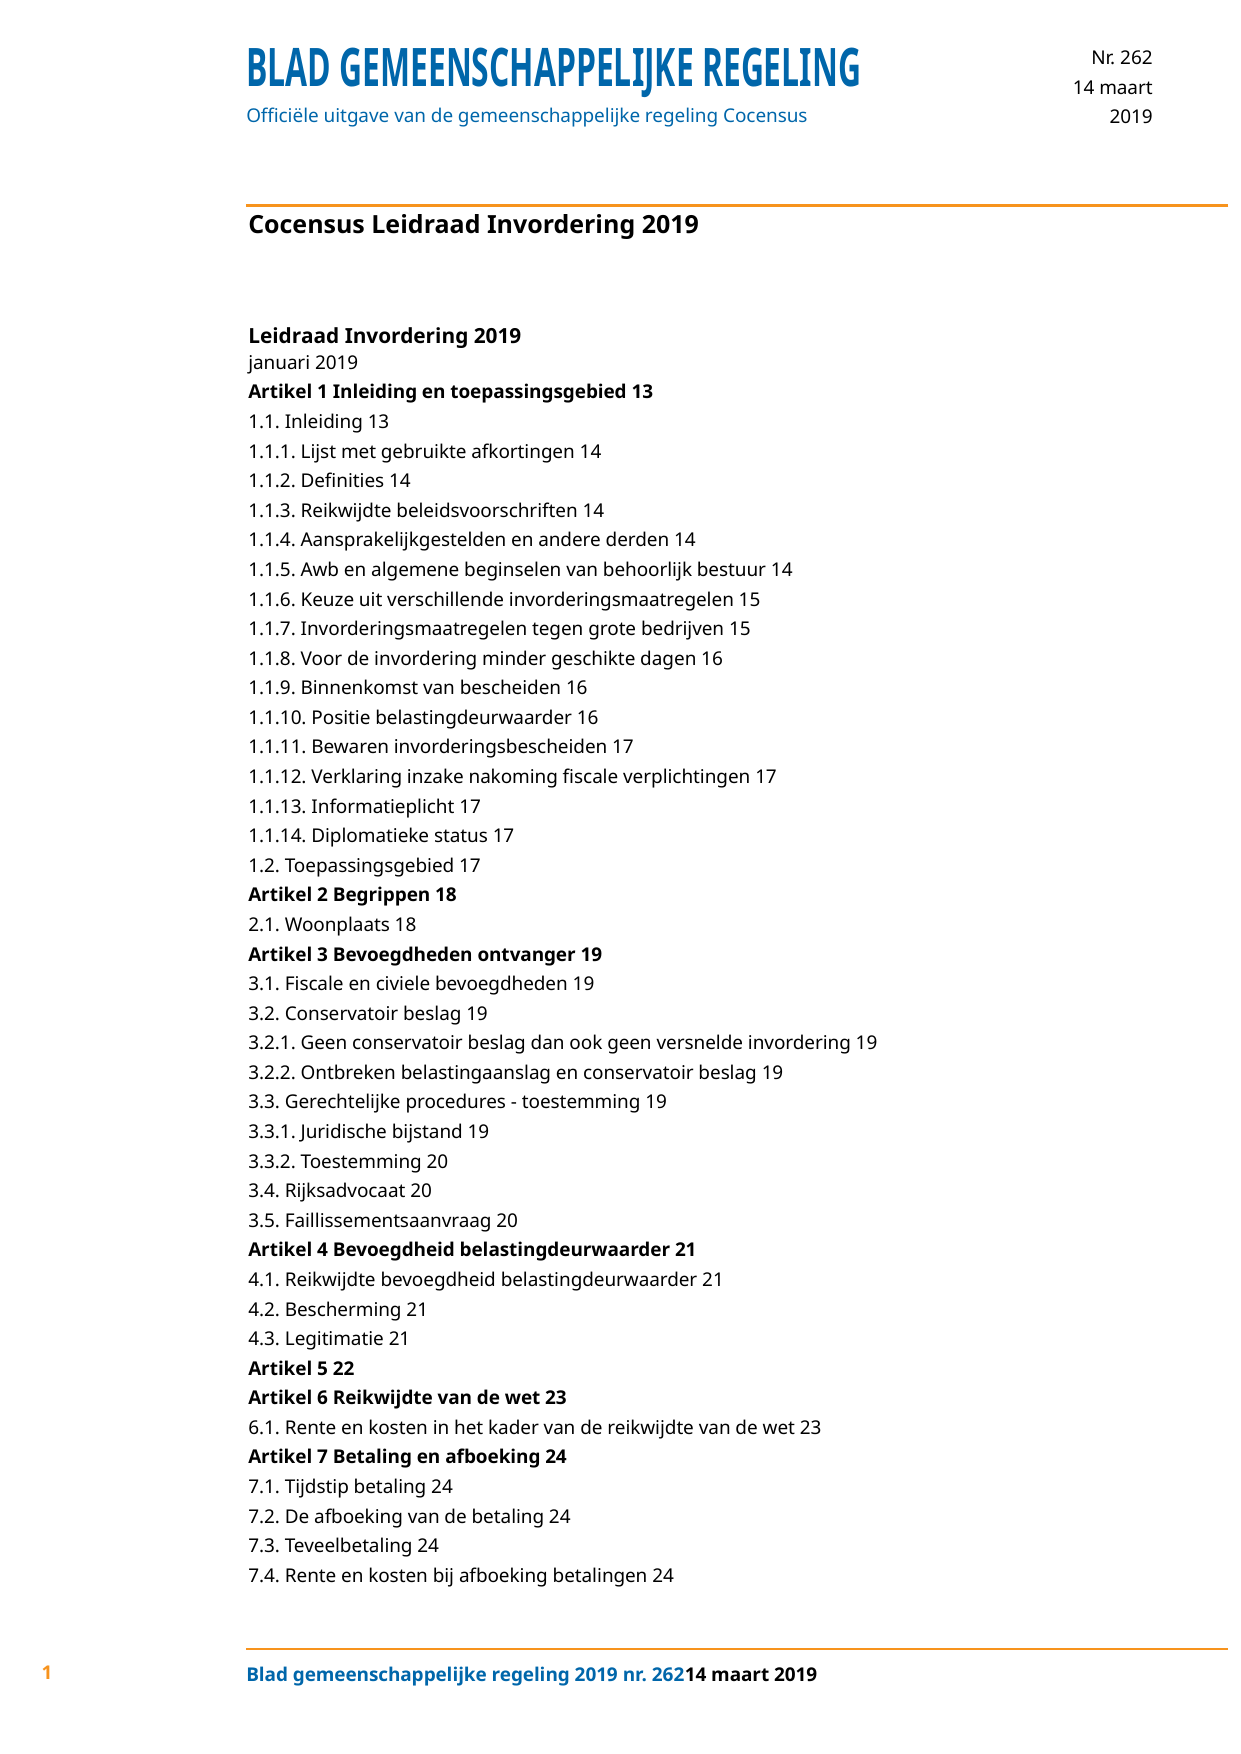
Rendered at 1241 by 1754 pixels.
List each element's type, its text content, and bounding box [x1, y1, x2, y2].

text Cocensus Leidraad Invordering 2019 [248, 207, 1152, 241]
picture [41, 47, 231, 172]
text 1.1.2. Definities 14 [248, 467, 1152, 493]
text Artikel 2 Begrippen 18 [248, 882, 1152, 907]
text 1.1.8. Voor de invordering minder geschikte dagen 16 [248, 645, 1152, 671]
text 1.1.7. Invorderingsmaatregelen tegen grote bedrijven 15 [248, 615, 1152, 641]
text 1.1.9. Binnenkomst van bescheiden 16 [248, 674, 1152, 700]
text 1.1.12. Verklaring inzake nakoming fiscale verplichtingen 17 [248, 763, 1152, 789]
text Artikel 1 Inleiding en toepassingsgebied 13 [248, 379, 1152, 404]
text 1.1.1. Lijst met gebruikte afkortingen 14 [248, 438, 1152, 464]
text 4.2. Bescherming 21 [248, 1296, 1152, 1322]
text 3.2.2. Ontbreken belastingaanslag en conservatoir beslag 19 [248, 1059, 1152, 1085]
text 1.1.3. Reikwijdte beleidsvoorschriften 14 [248, 497, 1152, 523]
text Artikel 6 Reikwijdte van de wet 23 [248, 1384, 1152, 1410]
text 7.3. Teveelbetaling 24 [248, 1532, 1152, 1558]
text 1.2. Toepassingsgebied 17 [248, 852, 1152, 878]
text Artikel 7 Betaling en afboeking 24 [248, 1444, 1152, 1469]
text 1.1.10. Positie belastingdeurwaarder 16 [248, 704, 1152, 730]
text 1.1.13. Informatieplicht 17 [248, 793, 1152, 819]
text 3.3.2. Toestemming 20 [248, 1148, 1152, 1174]
text 1.1.14. Diplomatieke status 17 [248, 822, 1152, 848]
text 3.5. Faillissementsaanvraag 20 [248, 1207, 1152, 1233]
text 4.1. Reikwijdte bevoegdheid belastingdeurwaarder 21 [248, 1266, 1152, 1292]
text 3.1. Fiscale en civiele bevoegdheden 19 [248, 970, 1152, 996]
text 7.1. Tijdstip betaling 24 [248, 1473, 1152, 1499]
text Artikel 3 Bevoegdheden ontvanger 19 [248, 941, 1152, 967]
text Leidraad Invordering 2019 [248, 321, 1152, 349]
text 3.3.1. Juridische bijstand 19 [248, 1118, 1152, 1144]
text 2.1. Woonplaats 18 [248, 911, 1152, 937]
text 3.4. Rijksadvocaat 20 [248, 1177, 1152, 1203]
text 7.2. De afboeking van de betaling 24 [248, 1503, 1152, 1529]
text januari 2019 [248, 349, 1152, 375]
text Artikel 4 Bevoegdheid belastingdeurwaarder 21 [248, 1237, 1152, 1262]
text 1.1.4. Aansprakelijkgestelden en andere derden 14 [248, 527, 1152, 552]
text 3.2. Conservatoir beslag 19 [248, 1000, 1152, 1026]
text 3.3. Gerechtelijke procedures - toestemming 19 [248, 1089, 1152, 1114]
text 4.3. Legitimatie 21 [248, 1325, 1152, 1351]
text 1.1.5. Awb en algemene beginselen van behoorlijk bestuur 14 [248, 556, 1152, 582]
text Artikel 5 22 [248, 1355, 1152, 1381]
text 1.1.6. Keuze uit verschillende invorderingsmaatregelen 15 [248, 586, 1152, 612]
text 7.4. Rente en kosten bij afboeking betalingen 24 [248, 1562, 1152, 1588]
text 3.2.1. Geen conservatoir beslag dan ook geen versnelde invordering 19 [248, 1029, 1152, 1055]
text 6.1. Rente en kosten in het kader van de reikwijdte van de wet 23 [248, 1414, 1152, 1440]
text 1.1.11. Bewaren invorderingsbescheiden 17 [248, 734, 1152, 759]
text 1.1. Inleiding 13 [248, 408, 1152, 434]
